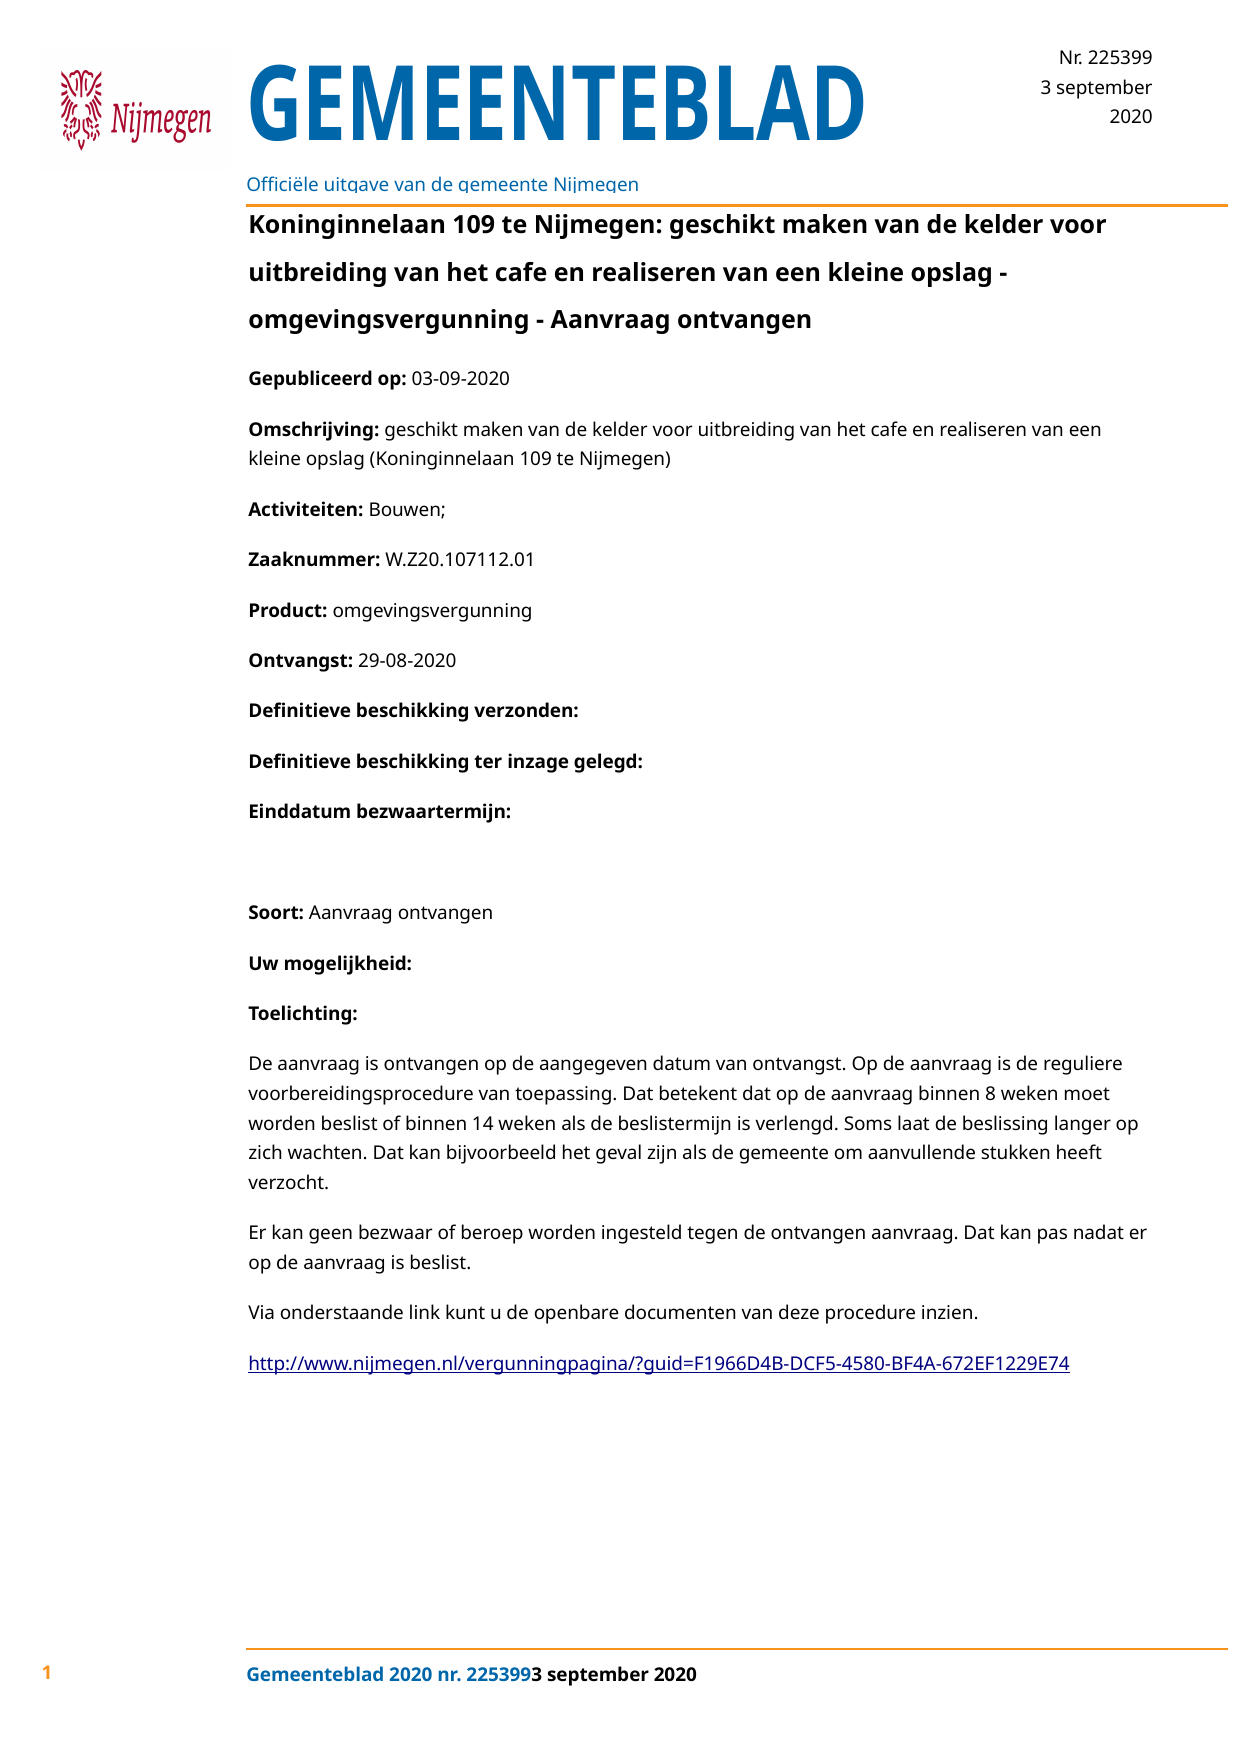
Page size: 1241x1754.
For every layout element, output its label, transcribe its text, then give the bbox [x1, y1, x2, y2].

text Definitieve beschikking ter inzage gelegd: [248, 748, 1152, 774]
text Via onderstaande link kunt u de openbare documenten van deze procedure inzien. [248, 1299, 1152, 1325]
text Uw mogelijkheid: [248, 950, 1152, 975]
text Zaaknummer: W.Z20.107112.01 [248, 546, 1152, 572]
text Activiteiten: Bouwen; [248, 496, 1152, 522]
text http://www.nijmegen.nl/vergunningpagina/?guid=F1966D4B-DCF5-4580-BF4A-672EF1229E74 [248, 1350, 1152, 1375]
text Ontvangst: 29-08-2020 [248, 647, 1152, 673]
text Soort: Aanvraag ontvangen [248, 899, 1152, 925]
text Einddatum bezwaartermijn: [248, 798, 1152, 824]
text Omschrijving: geschikt maken van de kelder voor uitbreiding van het cafe en realiseren van een kleine opslag (Koninginnelaan 109 te Nijmegen) [248, 416, 1152, 471]
picture [41, 47, 231, 172]
text Toelichting: [248, 1000, 1152, 1026]
text Gepubliceerd op: 03-09-2020 [248, 366, 1152, 391]
text Product: omgevingsvergunning [248, 597, 1152, 622]
text Definitieve beschikking verzonden: [248, 698, 1152, 723]
text Koninginnelaan 109 te Nijmegen: geschikt maken van de kelder voor uitbreiding van het cafe en realiseren van een kleine opslag - omgevingsvergunning - Aanvraag ontvangen [248, 207, 1152, 336]
text De aanvraag is ontvangen op de aangegeven datum van ontvangst. Op de aanvraag is de reguliere voorbereidingsprocedure van toepassing. Dat betekent dat op de aanvraag binnen 8 weken moet worden beslist of binnen 14 weken als de beslistermijn is verlengd. Soms laat de beslissing langer op zich wachten. Dat kan bijvoorbeeld het geval zijn als de gemeente om aanvullende stukken heeft verzocht. [248, 1051, 1152, 1194]
text Er kan geen bezwaar of beroep worden ingesteld tegen de ontvangen aanvraag. Dat kan pas nadat er op de aanvraag is beslist. [248, 1219, 1152, 1274]
